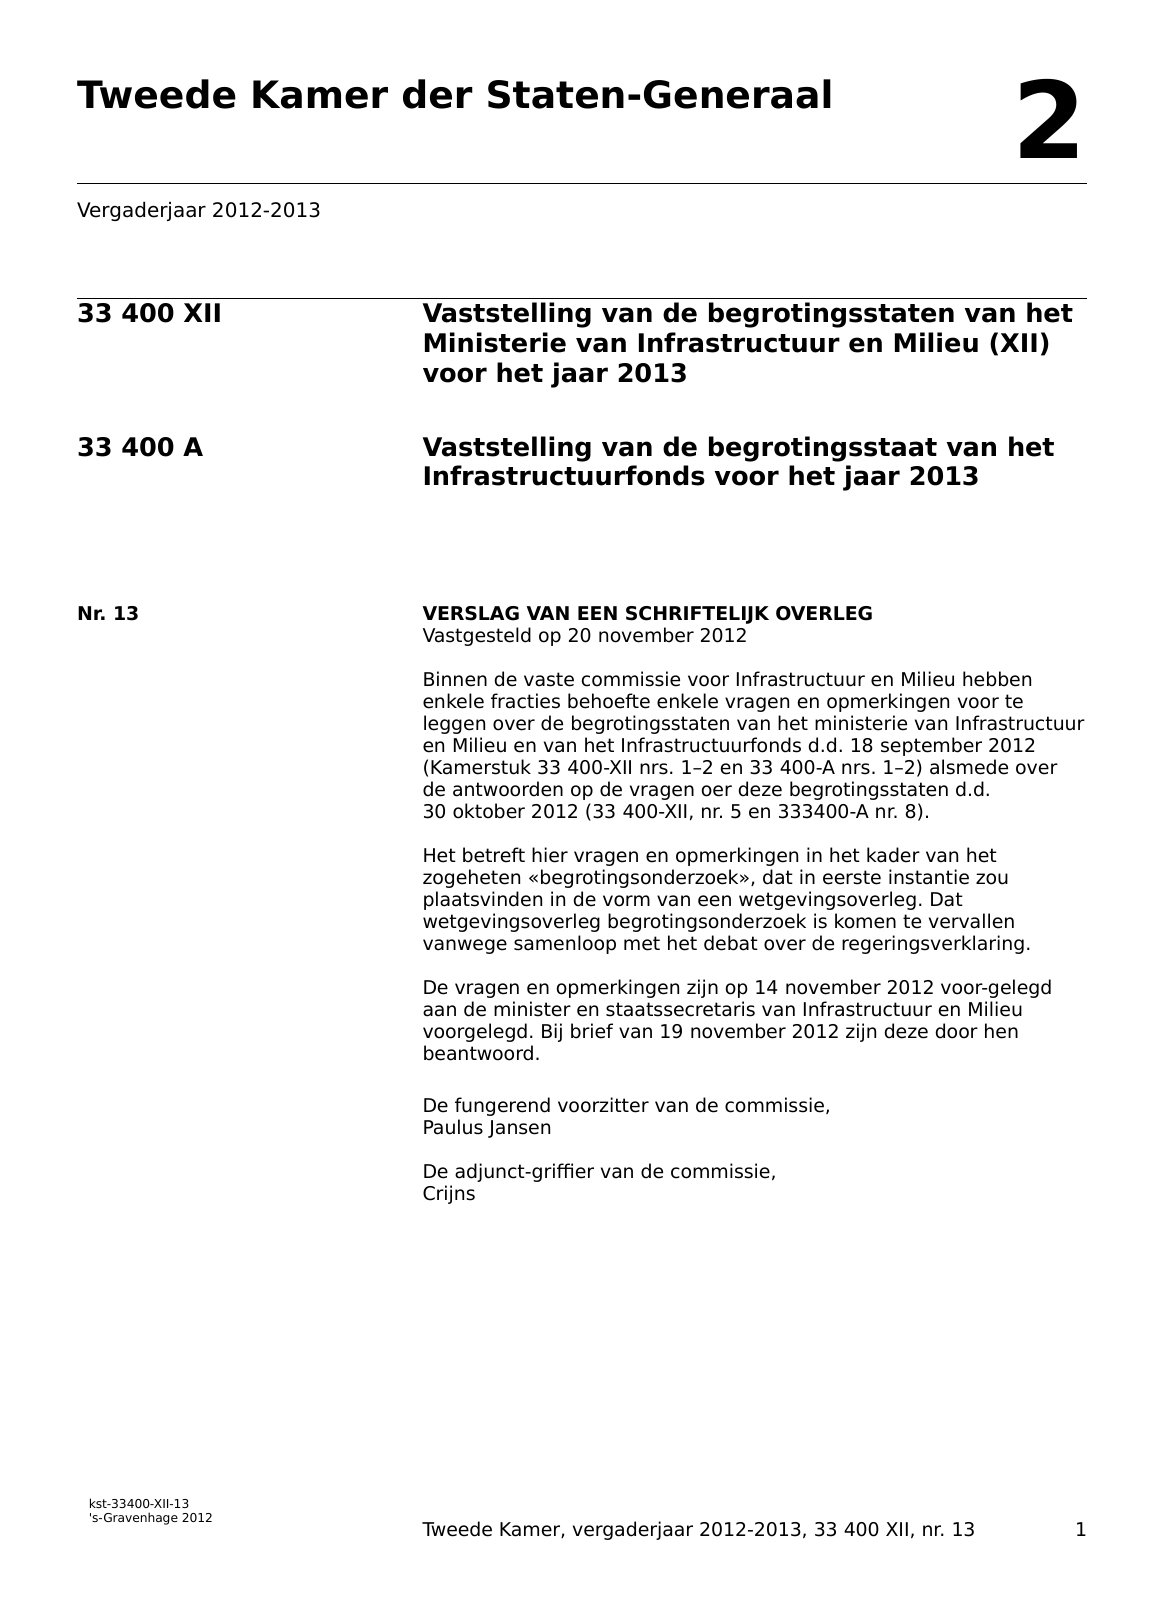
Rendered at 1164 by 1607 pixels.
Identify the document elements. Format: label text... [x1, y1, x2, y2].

table_cell Vergaderjaar 2012-2013 [77, 184, 1087, 298]
table_header Tweede Kamer der Staten-Generaal [77, 59, 886, 183]
text 's-Gravenhage 2012 [88, 1511, 323, 1525]
table_header 2 [886, 59, 1087, 183]
subtitle 33 400 A Vaststelling van de begrotingsstaat van het Infrastructuurfonds voor het jaar 2013 [77, 432, 1087, 492]
text Vastgesteld op 20 november 2012 [422, 625, 1087, 647]
text De fungerend voorzitter van de commissie, Paulus Jansen [422, 1095, 1087, 1139]
subtitle Nr. 13 VERSLAG VAN EEN SCHRIFTELIJK OVERLEG [77, 603, 1087, 625]
subtitle 33 400 XII Vaststelling van de begrotingsstaten van het Ministerie van Infrastructuur en Milieu (XII) voor het jaar 2013 [77, 299, 1087, 388]
text De vragen en opmerkingen zijn op 14 november 2012 voor-gelegd aan de minister en staatssecretaris van Infrastructuur en Milieu voorgelegd. Bij brief van 19 november 2012 zijn deze door hen beantwoord. [422, 977, 1087, 1065]
text Binnen de vaste commissie voor Infrastructuur en Milieu hebben enkele fracties behoefte enkele vragen en opmerkingen voor te leggen over de begrotingsstaten van het ministerie van Infrastructuur en Milieu en van het Infrastructuurfonds d.d. 18 september 2012 (Kamerstuk 33 400-XII nrs. 1–2 en 33 400-A nrs. 1–2) alsmede over de antwoorden op de vragen oer deze begrotingsstaten d.d. 30 oktober 2012 (33 400-XII, nr. 5 en 333400-A nr. 8). [422, 669, 1087, 823]
text De adjunct-griffier van de commissie, Crijns [422, 1161, 1087, 1205]
text kst-33400-XII-13 [88, 1497, 323, 1511]
text Het betreft hier vragen en opmerkingen in het kader van het zogeheten «begrotingsonderzoek», dat in eerste instantie zou plaatsvinden in de vorm van een wetgevingsoverleg. Dat wetgevingsoverleg begrotingsonderzoek is komen te vervallen vanwege samenloop met het debat over de regeringsverklaring. [422, 845, 1087, 955]
